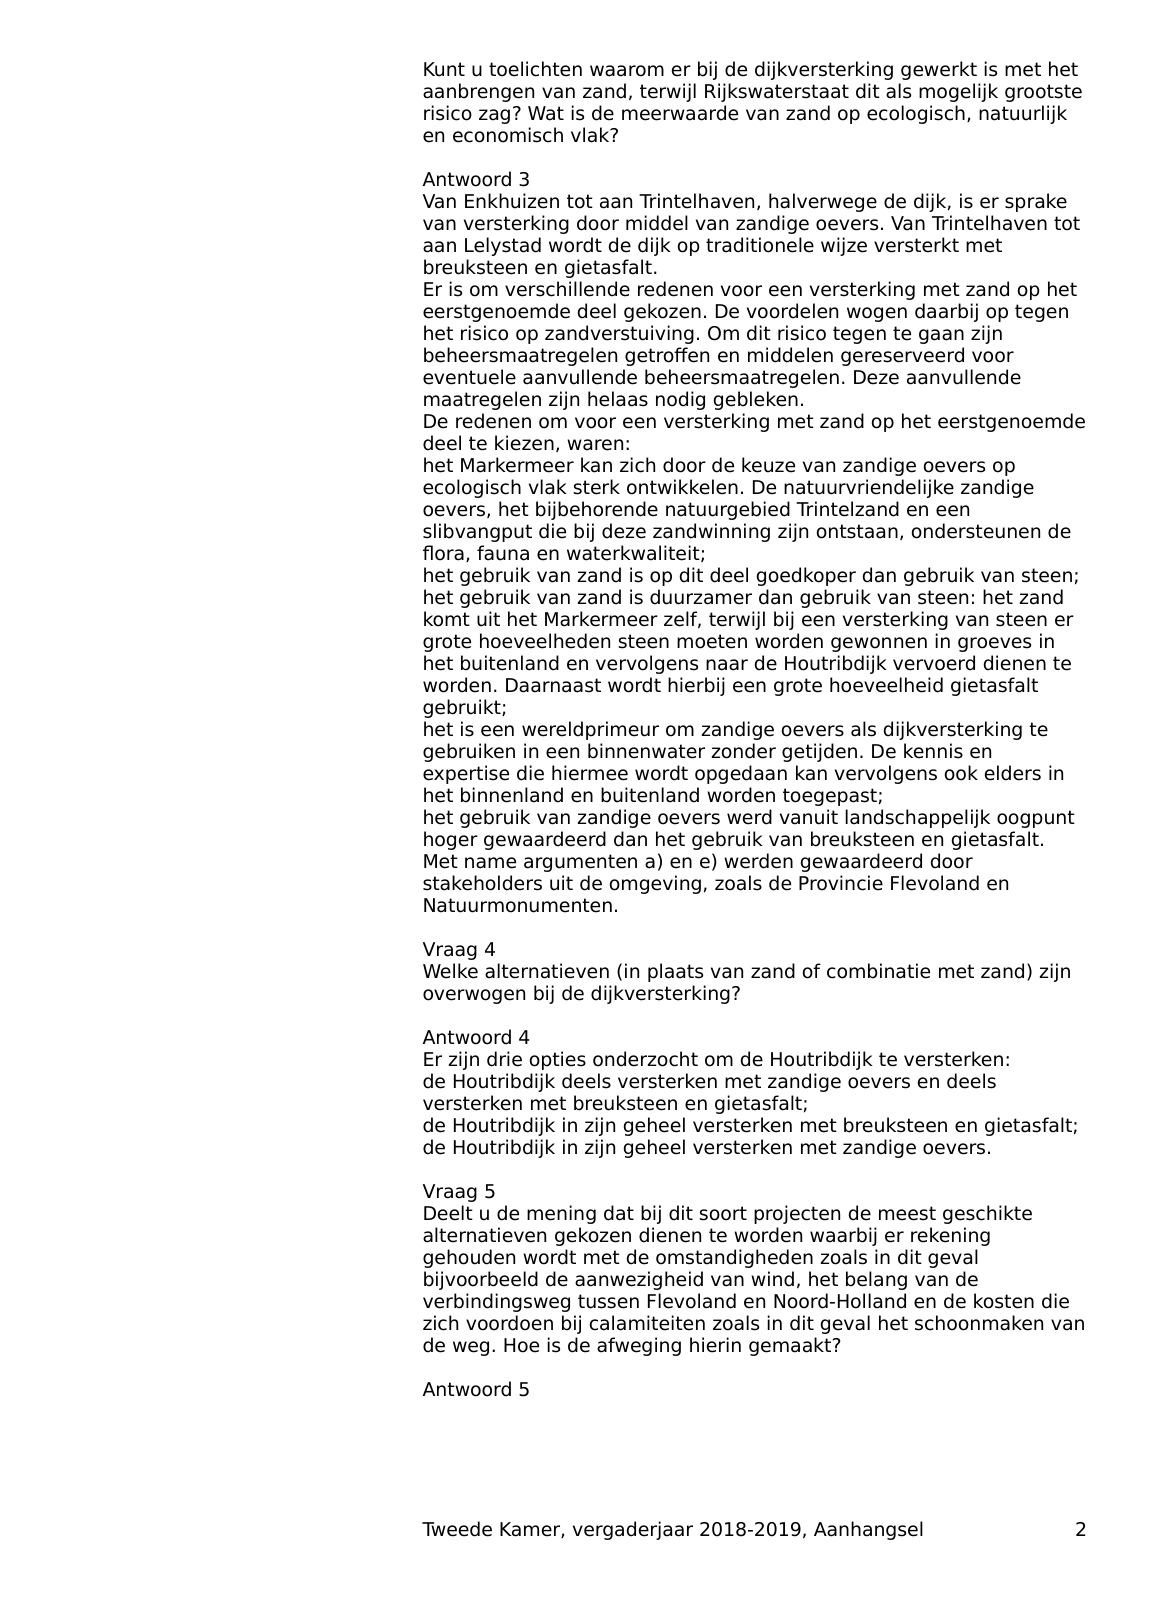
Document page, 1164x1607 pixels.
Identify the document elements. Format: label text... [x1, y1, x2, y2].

text de Houtribdijk deels versterken met zandige oevers en deels versterken met breuksteen en gietasfalt; [422, 1071, 1087, 1115]
text Vraag 5 [422, 1181, 1087, 1203]
text het Markermeer kan zich door de keuze van zandige oevers op ecologisch vlak sterk ontwikkelen. De natuurvriendelijke zandige oevers, het bijbehorende natuurgebied Trintelzand en een slibvangput die bij deze zandwinning zijn ontstaan, ondersteunen de flora, fauna en waterkwaliteit; [422, 455, 1087, 565]
text Antwoord 5 [422, 1379, 1087, 1401]
text Er is om verschillende redenen voor een versterking met zand op het eerstgenoemde deel gekozen. De voordelen wogen daarbij op tegen het risico op zandverstuiving. Om dit risico tegen te gaan zijn beheersmaatregelen getroffen en middelen gereserveerd voor eventuele aanvullende beheersmaatregelen. Deze aanvullende maatregelen zijn helaas nodig gebleken. [422, 279, 1087, 411]
text De redenen om voor een versterking met zand op het eerstgenoemde deel te kiezen, waren: [422, 411, 1087, 455]
text het gebruik van zandige oevers werd vanuit landschappelijk oogpunt hoger gewaardeerd dan het gebruik van breuksteen en gietasfalt. [422, 807, 1087, 851]
text Welke alternatieven (in plaats van zand of combinatie met zand) zijn overwogen bij de dijkversterking? [422, 961, 1087, 1004]
text Kunt u toelichten waarom er bij de dijkversterking gewerkt is met het aanbrengen van zand, terwijl Rijkswaterstaat dit als mogelijk grootste risico zag? Wat is de meerwaarde van zand op ecologisch, natuurlijk en economisch vlak? [422, 59, 1087, 147]
text Deelt u de mening dat bij dit soort projecten de meest geschikte alternatieven gekozen dienen te worden waarbij er rekening gehouden wordt met de omstandigheden zoals in dit geval bijvoorbeeld de aanwezigheid van wind, het belang van de verbindingsweg tussen Flevoland en Noord-Holland en de kosten die zich voordoen bij calamiteiten zoals in dit geval het schoonmaken van de weg. Hoe is de afweging hierin gemaakt? [422, 1203, 1087, 1357]
text Antwoord 4 [422, 1027, 1087, 1049]
text Vraag 4 [422, 939, 1087, 961]
text het is een wereldprimeur om zandige oevers als dijkversterking te gebruiken in een binnenwater zonder getijden. De kennis en expertise die hiermee wordt opgedaan kan vervolgens ook elders in het binnenland en buitenland worden toegepast; [422, 719, 1087, 807]
text de Houtribdijk in zijn geheel versterken met breuksteen en gietasfalt; [422, 1115, 1087, 1137]
text Van Enkhuizen tot aan Trintelhaven, halverwege de dijk, is er sprake van versterking door middel van zandige oevers. Van Trintelhaven tot aan Lelystad wordt de dijk op traditionele wijze versterkt met breuksteen en gietasfalt. [422, 191, 1087, 279]
text Er zijn drie opties onderzocht om de Houtribdijk te versterken: [422, 1049, 1087, 1071]
text het gebruik van zand is duurzamer dan gebruik van steen: het zand komt uit het Markermeer zelf, terwijl bij een versterking van steen er grote hoeveelheden steen moeten worden gewonnen in groeves in het buitenland en vervolgens naar de Houtribdijk vervoerd dienen te worden. Daarnaast wordt hierbij een grote hoeveelheid gietasfalt gebruikt; [422, 587, 1087, 719]
text Met name argumenten a) en e) werden gewaardeerd door stakeholders uit de omgeving, zoals de Provincie Flevoland en Natuurmonumenten. [422, 851, 1087, 916]
text de Houtribdijk in zijn geheel versterken met zandige oevers. [422, 1137, 1087, 1159]
text Antwoord 3 [422, 169, 1087, 191]
text het gebruik van zand is op dit deel goedkoper dan gebruik van steen; [422, 565, 1087, 587]
